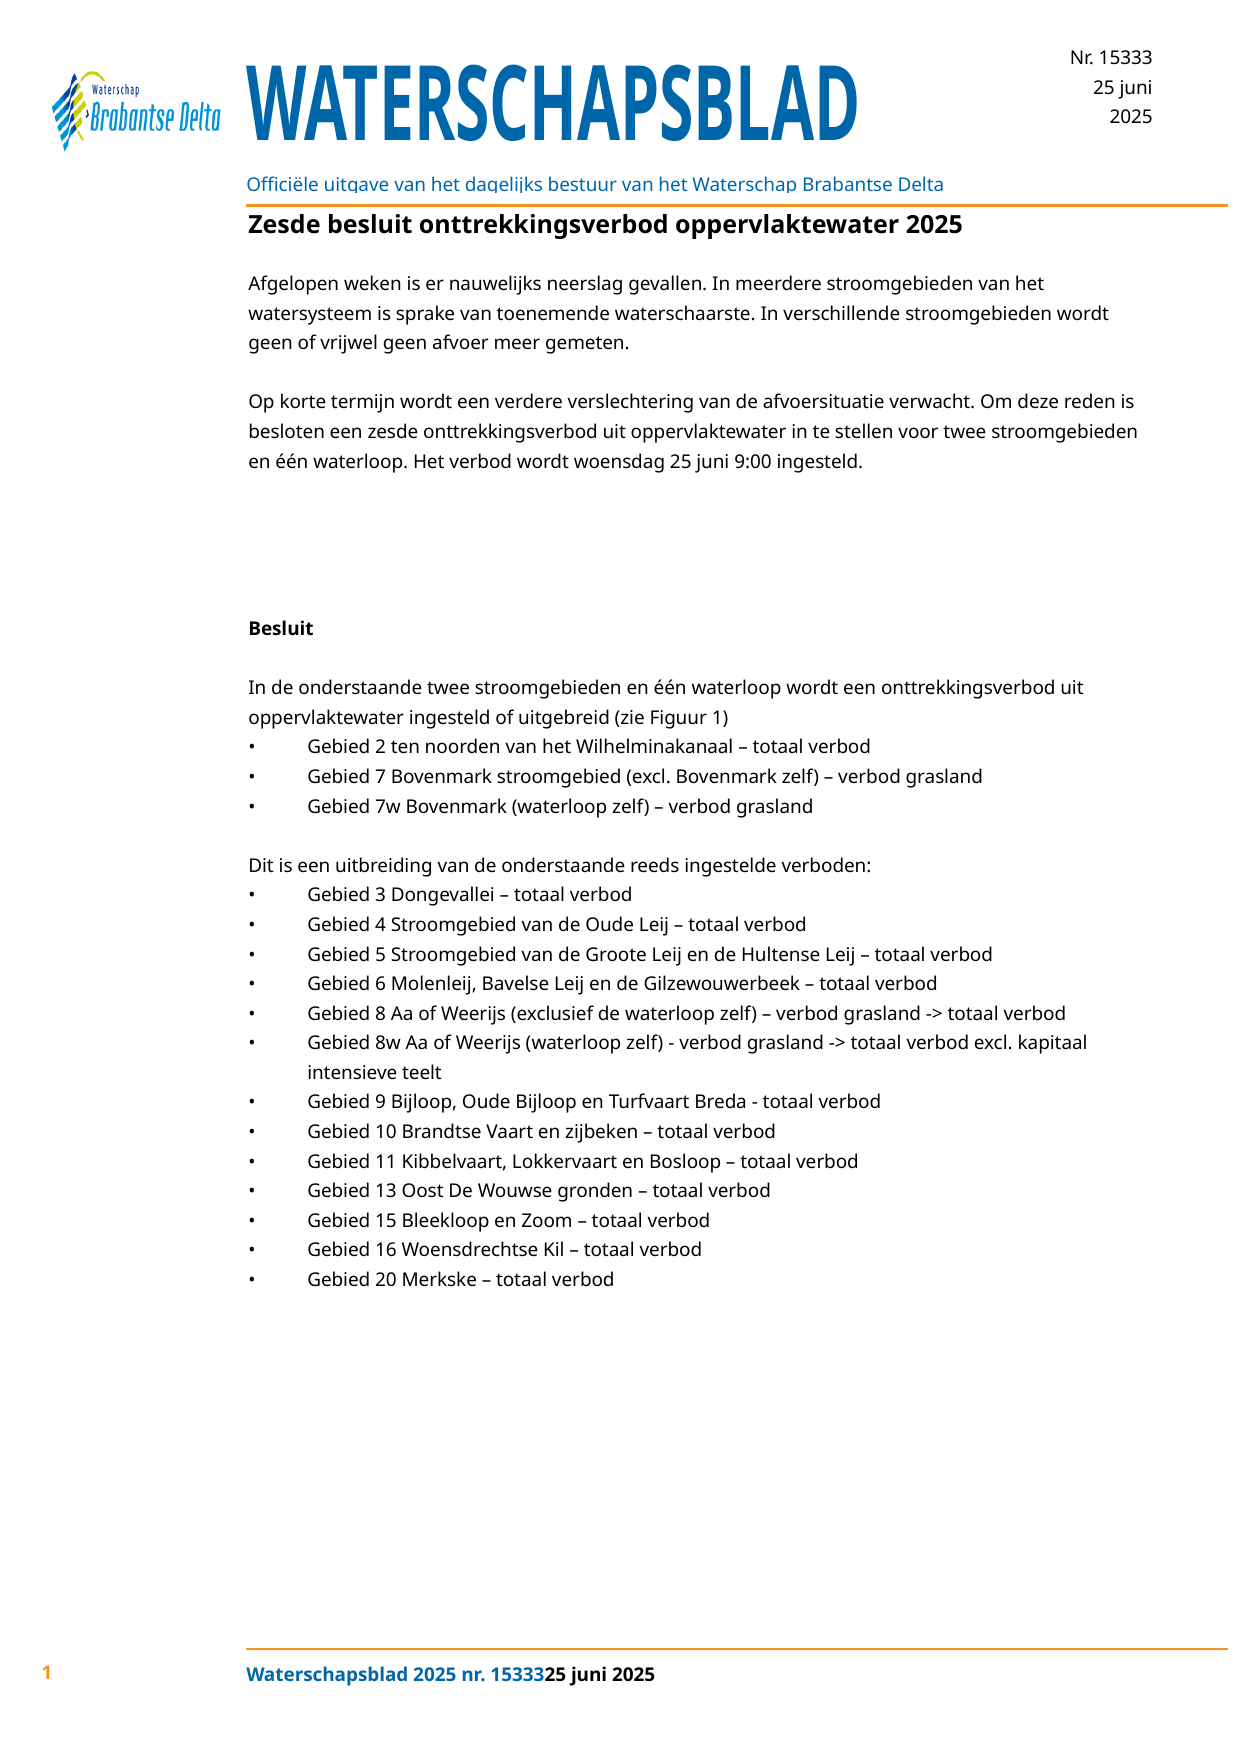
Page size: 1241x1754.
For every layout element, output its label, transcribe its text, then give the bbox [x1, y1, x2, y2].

list Gebied 8 Aa of Weerijs (exclusief de waterloop zelf) – verbod grasland -> totaal verbod [248, 1000, 1152, 1026]
list Gebied 16 Woensdrechtse Kil – totaal verbod [248, 1237, 1152, 1262]
list Gebied 11 Kibbelvaart, Lokkervaart en Bosloop – totaal verbod [248, 1148, 1152, 1174]
text Afgelopen weken is er nauwelijks neerslag gevallen. In meerdere stroomgebieden van het watersysteem is sprake van toenemende waterschaarste. In verschillende stroomgebieden wordt geen of vrijwel geen afvoer meer gemeten. [248, 270, 1152, 355]
list Gebied 2 ten noorden van het Wilhelminakanaal – totaal verbod [248, 734, 1152, 759]
list Gebied 7w Bovenmark (waterloop zelf) – verbod grasland [248, 793, 1152, 819]
list Gebied 20 Merkske – totaal verbod [248, 1266, 1152, 1292]
text Dit is een uitbreiding van de onderstaande reeds ingestelde verboden: [248, 852, 1152, 878]
list Gebied 10 Brandtse Vaart en zijbeken – totaal verbod [248, 1118, 1152, 1144]
list Gebied 5 Stroomgebied van de Groote Leij en de Hultense Leij – totaal verbod [248, 941, 1152, 967]
list Gebied 6 Molenleij, Bavelse Leij en de Gilzewouwerbeek – totaal verbod [248, 970, 1152, 996]
picture [41, 47, 231, 172]
list Gebied 13 Oost De Wouwse gronden – totaal verbod [248, 1177, 1152, 1203]
list Gebied 4 Stroomgebied van de Oude Leij – totaal verbod [248, 911, 1152, 937]
list Gebied 8w Aa of Weerijs (waterloop zelf) - verbod grasland -> totaal verbod excl. kapitaal intensieve teelt [248, 1029, 1152, 1085]
list Gebied 3 Dongevallei – totaal verbod [248, 882, 1152, 907]
text Besluit [248, 615, 1152, 641]
text Op korte termijn wordt een verdere verslechtering van de afvoersituatie verwacht. Om deze reden is besloten een zesde onttrekkingsverbod uit oppervlaktewater in te stellen voor twee stroomgebieden en één waterloop. Het verbod wordt woensdag 25 juni 9:00 ingesteld. [248, 389, 1152, 473]
list Gebied 9 Bijloop, Oude Bijloop en Turfvaart Breda - totaal verbod [248, 1089, 1152, 1114]
list Gebied 7 Bovenmark stroomgebied (excl. Bovenmark zelf) – verbod grasland [248, 763, 1152, 789]
text Zesde besluit onttrekkingsverbod oppervlaktewater 2025 [248, 207, 1152, 241]
text In de onderstaande twee stroomgebieden en één waterloop wordt een onttrekkingsverbod uit oppervlaktewater ingesteld of uitgebreid (zie Figuur 1) [248, 674, 1152, 730]
list Gebied 15 Bleekloop en Zoom – totaal verbod [248, 1207, 1152, 1233]
